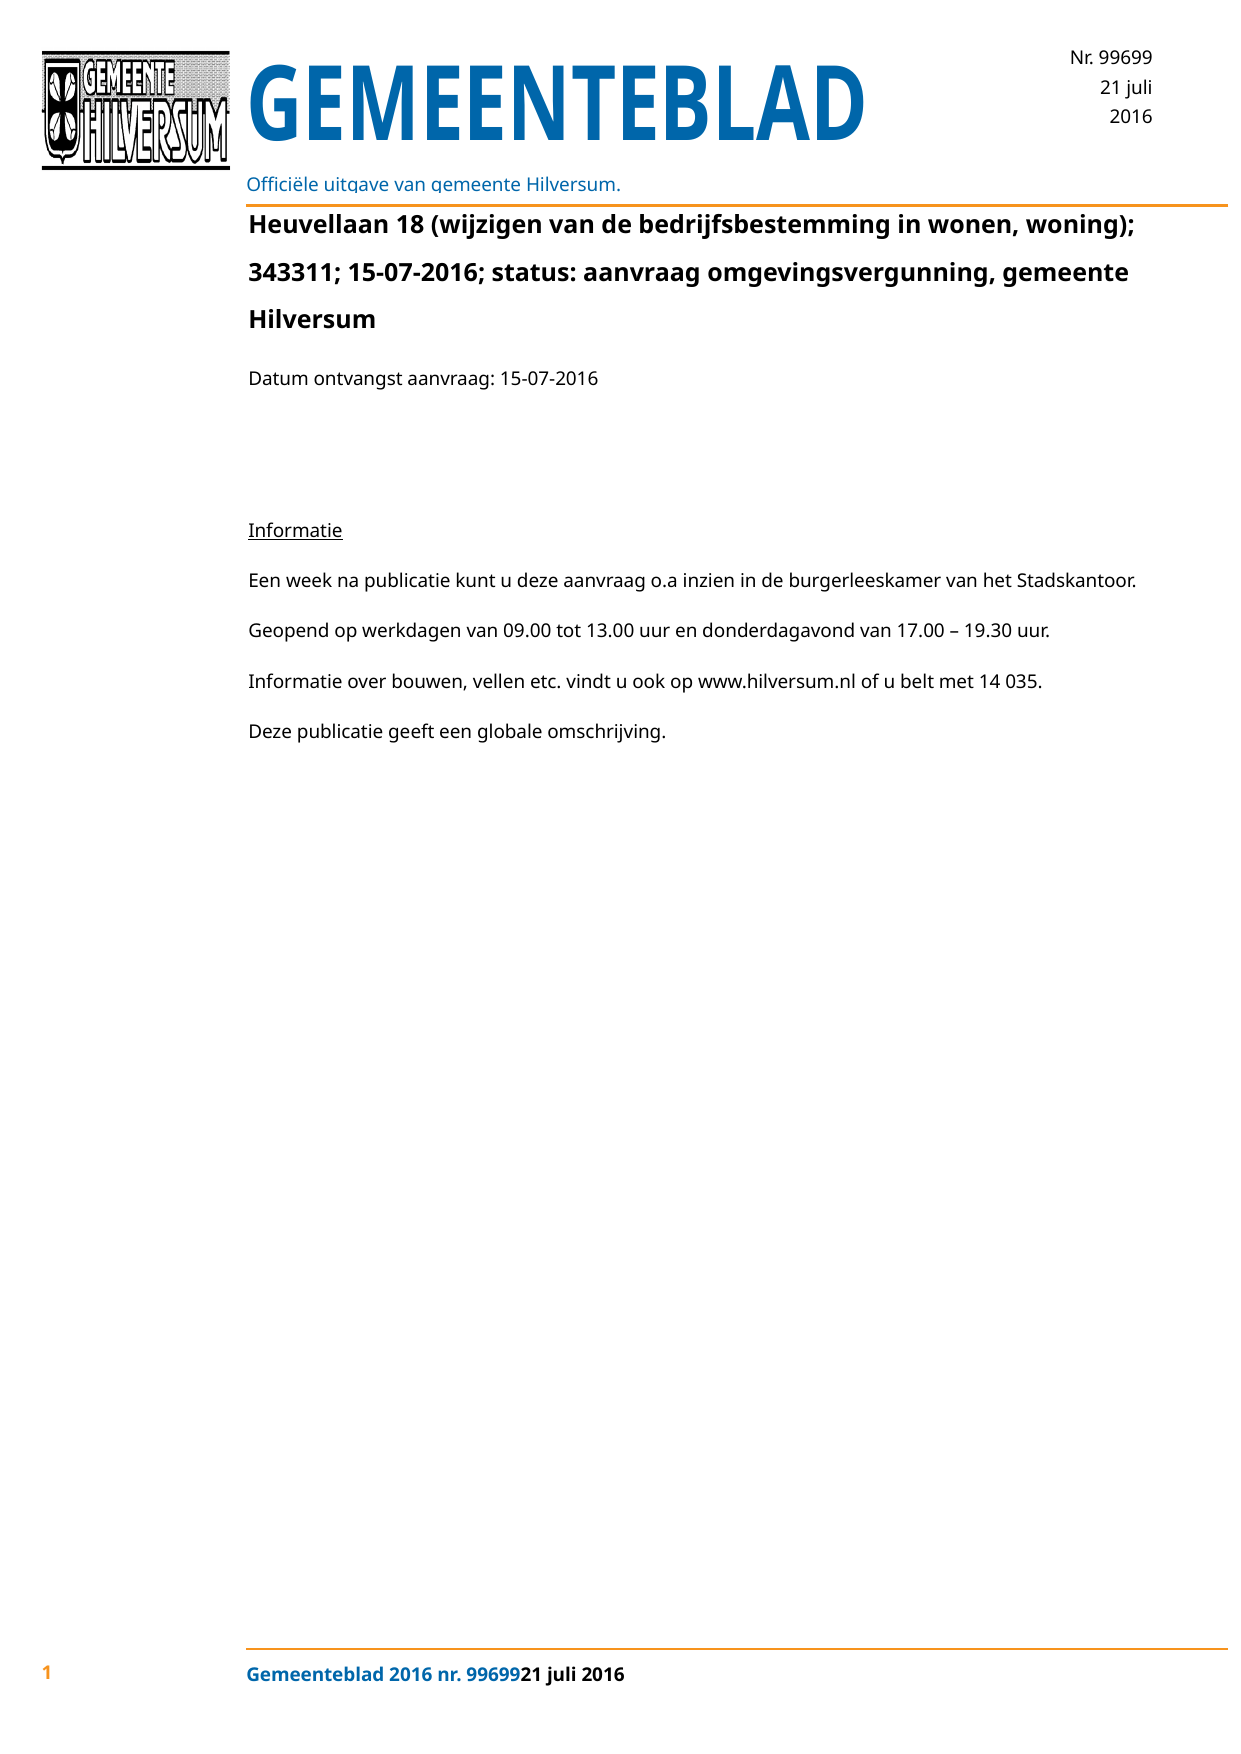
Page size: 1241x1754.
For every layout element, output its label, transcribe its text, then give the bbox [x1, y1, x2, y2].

text Datum ontvangst aanvraag: 15-07-2016 [248, 366, 1152, 391]
text Geopend op werkdagen van 09.00 tot 13.00 uur en donderdagavond van 17.00 – 19.30 uur. [248, 618, 1152, 643]
text Informatie [248, 517, 1152, 542]
text Deze publicatie geeft een globale omschrijving. [248, 718, 1152, 744]
text Heuvellaan 18 (wijzigen van de bedrijfsbestemming in wonen, woning); 343311; 15-07-2016; status: aanvraag omgevingsvergunning, gemeente Hilversum [248, 207, 1152, 336]
picture [41, 47, 231, 172]
text Informatie over bouwen, vellen etc. vindt u ook op www.hilversum.nl of u belt met 14 035. [248, 668, 1152, 694]
text Een week na publicatie kunt u deze aanvraag o.a inzien in de burgerleeskamer van het Stadskantoor. [248, 567, 1152, 593]
